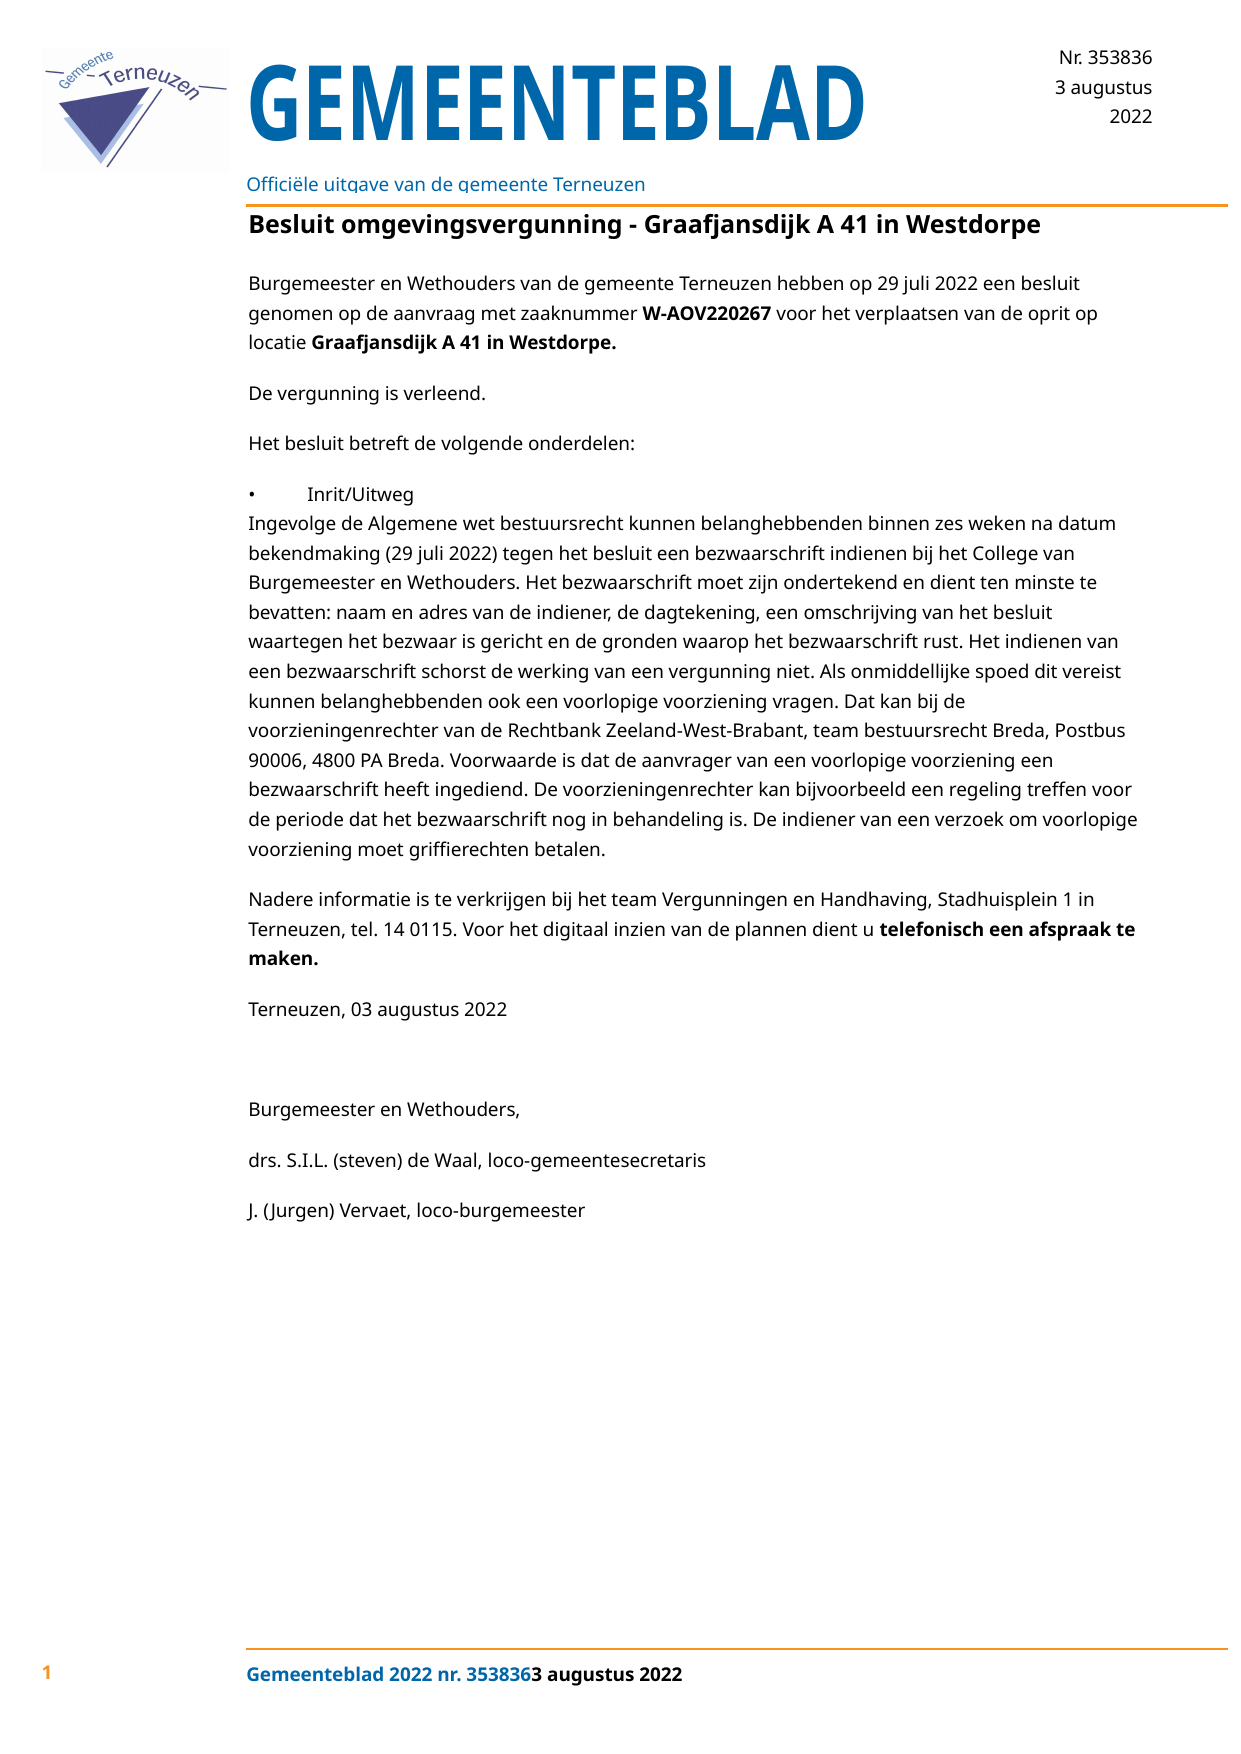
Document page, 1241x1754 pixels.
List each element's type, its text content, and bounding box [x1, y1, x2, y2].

text Het besluit betreft de volgende onderdelen: [248, 430, 1152, 456]
text Burgemeester en Wethouders van de gemeente Terneuzen hebben op 29 juli 2022 een besluit genomen op de aanvraag met zaaknummer W-AOV220267 voor het verplaatsen van de oprit op locatie Graafjansdijk A 41 in Westdorpe. [248, 270, 1152, 355]
text drs. S.I.L. (steven) de Waal, loco-gemeentesecretaris [248, 1147, 1152, 1173]
text J. (Jurgen) Vervaet, loco-burgemeester [248, 1197, 1152, 1223]
text Besluit omgevingsvergunning - Graafjansdijk A 41 in Westdorpe [248, 207, 1152, 241]
text De vergunning is verleend. [248, 380, 1152, 406]
list Inrit/Uitweg [248, 481, 1152, 506]
text Ingevolge de Algemene wet bestuursrecht kunnen belanghebbenden binnen zes weken na datum bekendmaking (29 juli 2022) tegen het besluit een bezwaarschrift indienen bij het College van Burgemeester en Wethouders. Het bezwaarschrift moet zijn ondertekend en dient ten minste te bevatten: naam en adres van de indiener, de dagtekening, een omschrijving van het besluit waartegen het bezwaar is gericht en de gronden waarop het bezwaarschrift rust. Het indienen van een bezwaarschrift schorst de werking van een vergunning niet. Als onmiddellijke spoed dit vereist kunnen belanghebbenden ook een voorlopige voorziening vragen. Dat kan bij de voorzieningenrechter van de Rechtbank Zeeland-West-Brabant, team bestuursrecht Breda, Postbus 90006, 4800 PA Breda. Voorwaarde is dat de aanvrager van een voorlopige voorziening een bezwaarschrift heeft ingediend. De voorzieningenrechter kan bijvoorbeeld een regeling treffen voor de periode dat het bezwaarschrift nog in behandeling is. De indiener van een verzoek om voorlopige voorziening moet griffierechten betalen. [248, 510, 1152, 861]
text Terneuzen, 03 augustus 2022 [248, 996, 1152, 1021]
text Burgemeester en Wethouders, [248, 1097, 1152, 1122]
text Nadere informatie is te verkrijgen bij het team Vergunningen en Handhaving, Stadhuisplein 1 in Terneuzen, tel. 14 0115. Voor het digitaal inzien van de plannen dient u telefonisch een afspraak te maken. [248, 886, 1152, 971]
picture [41, 47, 231, 172]
